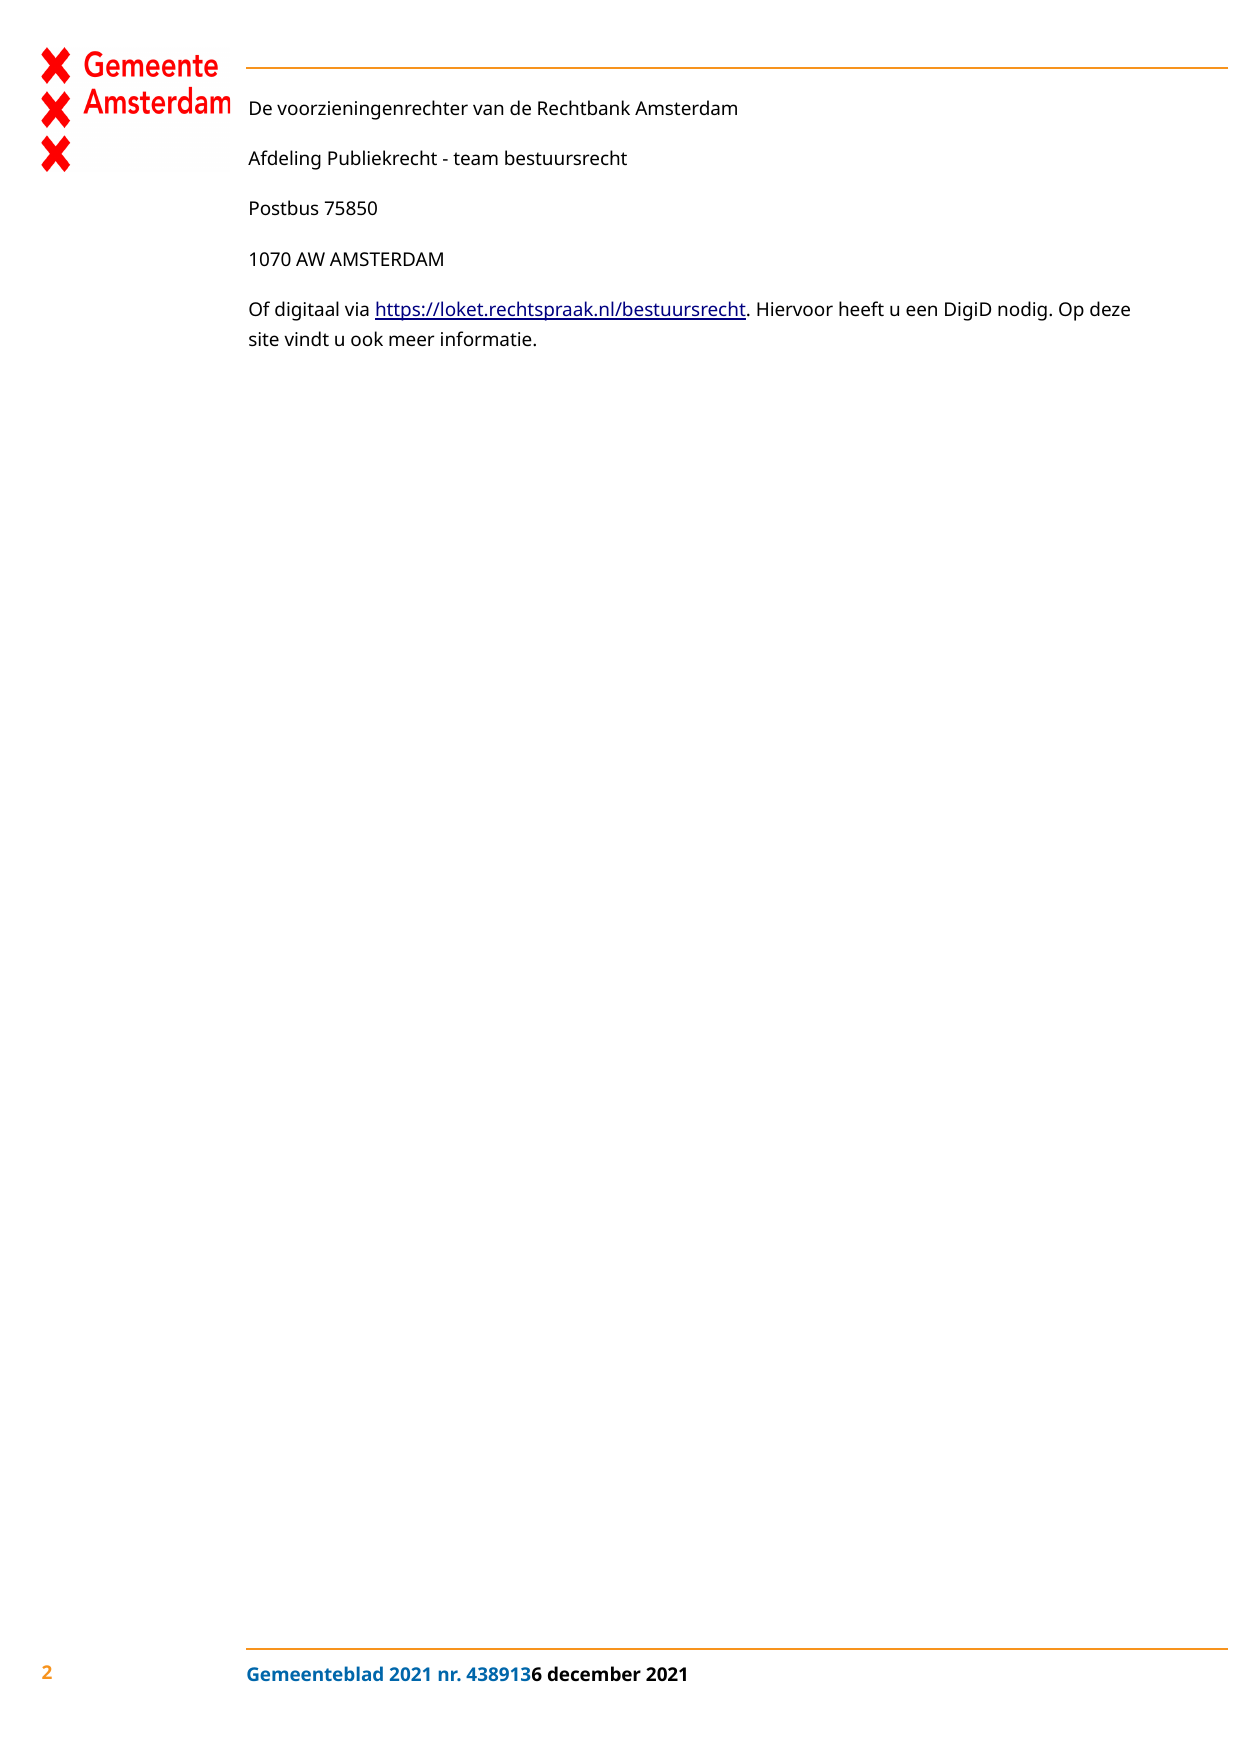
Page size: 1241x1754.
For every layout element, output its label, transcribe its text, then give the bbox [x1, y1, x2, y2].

text Afdeling Publiekrecht - team bestuursrecht [248, 145, 1152, 171]
picture [41, 47, 231, 172]
text Of digitaal via https://loket.rechtspraak.nl/bestuursrecht. Hiervoor heeft u een DigiD nodig. Op deze site vindt u ook meer informatie. [248, 296, 1152, 352]
text 1070 AW AMSTERDAM [248, 246, 1152, 272]
text De voorzieningenrechter van de Rechtbank Amsterdam [248, 95, 1152, 121]
text Postbus 75850 [248, 196, 1152, 221]
